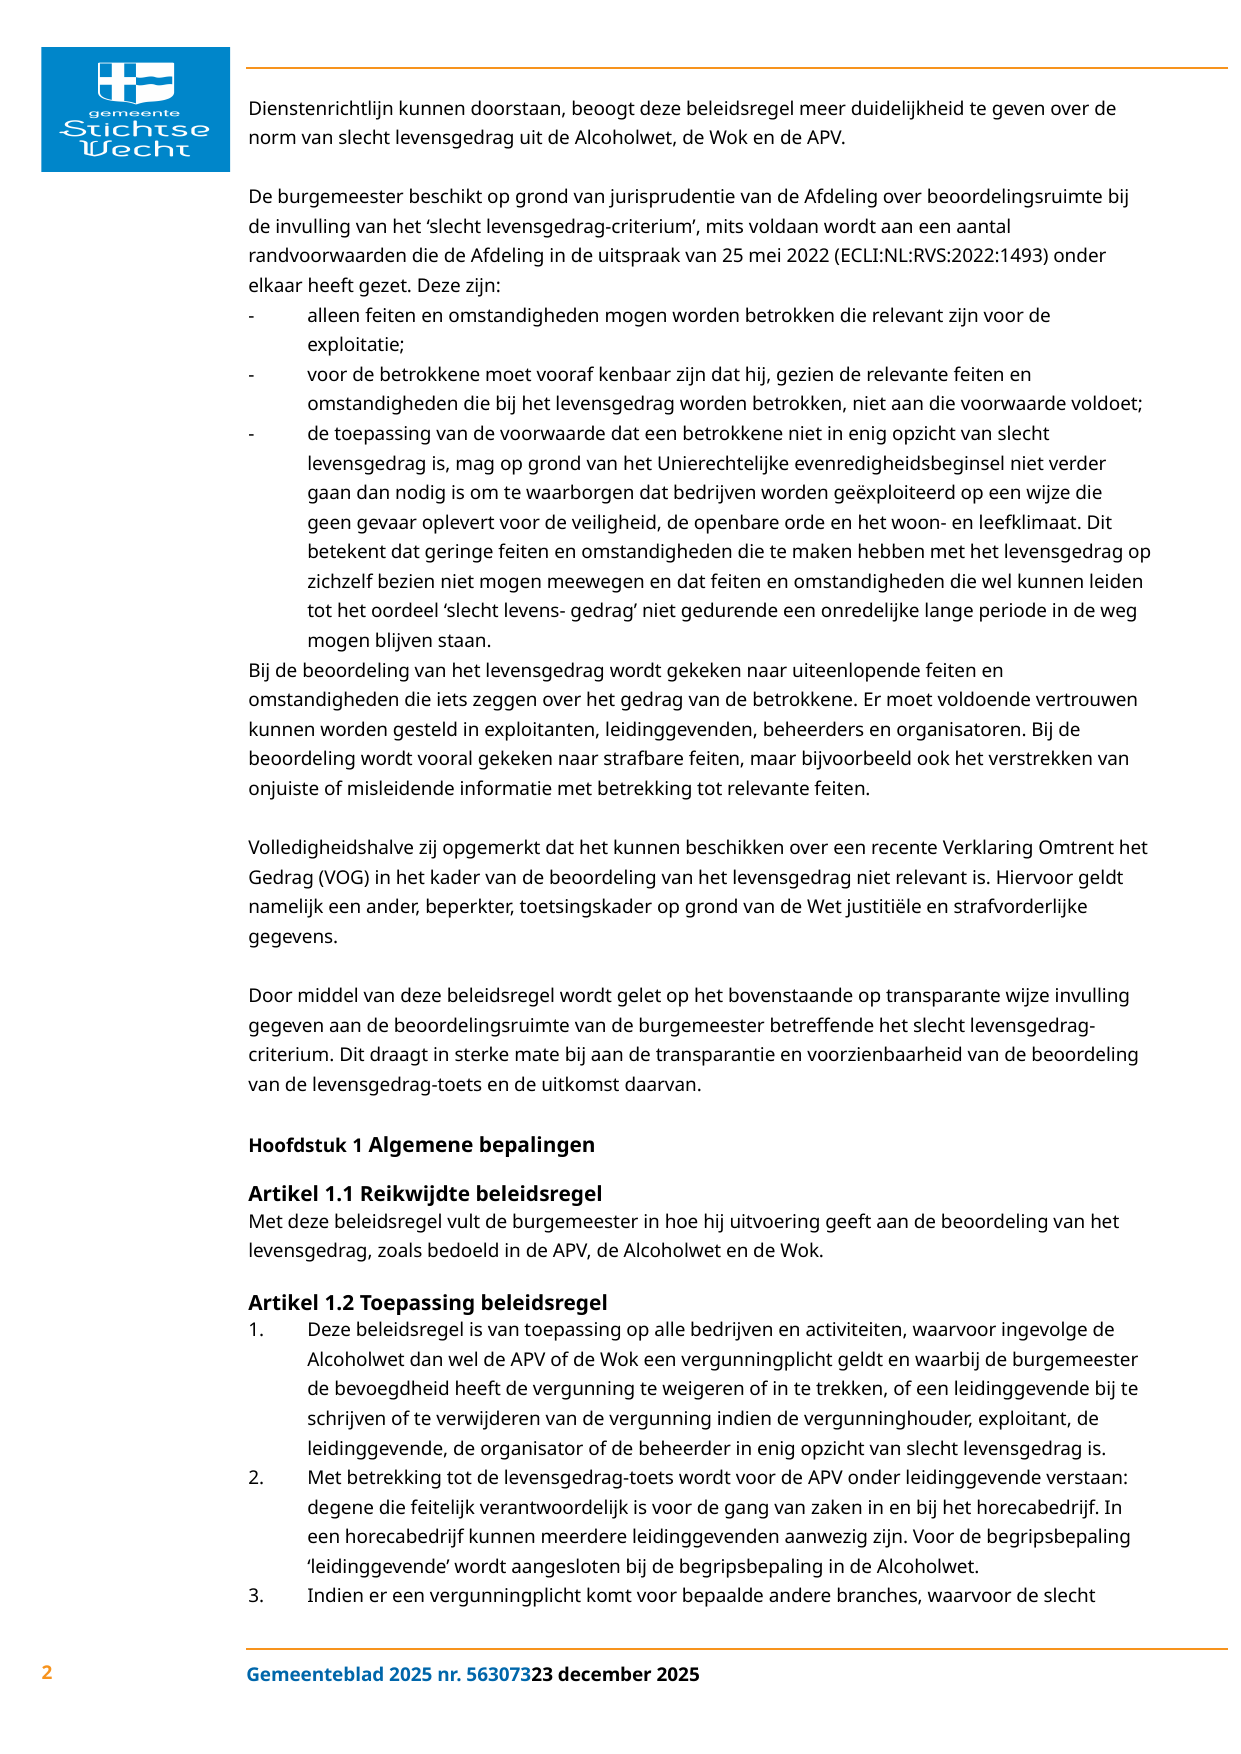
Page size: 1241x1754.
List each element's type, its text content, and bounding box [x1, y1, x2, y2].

list voor de betrokkene moet vooraf kenbaar zijn dat hij, gezien de relevante feiten en omstandigheden die bij het levensgedrag worden betrokken, niet aan die voorwaarde voldoet; [248, 361, 1152, 416]
list Met betrekking tot de levensgedrag-toets wordt voor de APV onder leidinggevende verstaan: degene die feitelijk verantwoordelijk is voor de gang van zaken in en bij het horecabedrijf. In een horecabedrijf kunnen meerdere leidinggevenden aanwezig zijn. Voor de begripsbepaling ‘leidinggevende’ wordt aangesloten bij de begripsbepaling in de Alcoholwet. [248, 1464, 1152, 1579]
text Bij de beoordeling van het levensgedrag wordt gekeken naar uiteenlopende feiten en omstandigheden die iets zeggen over het gedrag van de betrokkene. Er moet voldoende vertrouwen kunnen worden gesteld in exploitanten, leidinggevenden, beheerders en organisatoren. Bij de beoordeling wordt vooral gekeken naar strafbare feiten, maar bijvoorbeeld ook het verstrekken van onjuiste of misleidende informatie met betrekking tot relevante feiten. [248, 657, 1152, 801]
text Volledigheidshalve zij opgemerkt dat het kunnen beschikken over een recente Verklaring Omtrent het Gedrag (VOG) in het kader van de beoordeling van het levensgedrag niet relevant is. Hiervoor geldt namelijk een ander, beperkter, toetsingskader op grond van de Wet justitiële en strafvorderlijke gegevens. [248, 834, 1152, 949]
text Dienstenrichtlijn kunnen doorstaan, beoogt deze beleidsregel meer duidelijkheid te geven over de norm van slecht levensgedrag uit de Alcoholwet, de Wok en de APV. [248, 95, 1152, 150]
text Artikel 1.2 Toepassing beleidsregel [248, 1288, 1152, 1316]
text gegeven aan de beoordelingsruimte van de burgemeester betreffende het slecht levensgedrag-criterium. Dit draagt in sterke mate bij aan de transparantie en voorzienbaarheid van de beoordeling van de levensgedrag-toets en de uitkomst daarvan. [248, 1012, 1152, 1097]
text Hoofdstuk 1 Algemene bepalingen [248, 1130, 1152, 1159]
list alleen feiten en omstandigheden mogen worden betrokken die relevant zijn voor de exploitatie; [248, 302, 1152, 357]
text Door middel van deze beleidsregel wordt gelet op het bovenstaande op transparante wijze invulling [248, 982, 1152, 1008]
text Artikel 1.1 Reikwijdte beleidsregel [248, 1179, 1152, 1208]
list de toepassing van de voorwaarde dat een betrokkene niet in enig opzicht van slecht levensgedrag is, mag op grond van het Unierechtelijke evenredigheidsbeginsel niet verder gaan dan nodig is om te waarborgen dat bedrijven worden geëxploiteerd op een wijze die geen gevaar oplevert voor de veiligheid, de openbare orde en het woon- en leefklimaat. Dit betekent dat geringe feiten en omstandigheden die te maken hebben met het levensgedrag op zichzelf bezien niet mogen meewegen en dat feiten en omstandigheden die wel kunnen leiden tot het oordeel ‘slecht levens- gedrag’ niet gedurende een onredelijke lange periode in de weg mogen blijven staan. [248, 420, 1152, 653]
list Deze beleidsregel is van toepassing op alle bedrijven en activiteiten, waarvoor ingevolge de Alcoholwet dan wel de APV of de Wok een vergunningplicht geldt en waarbij de burgemeester de bevoegdheid heeft de vergunning te weigeren of in te trekken, of een leidinggevende bij te schrijven of te verwijderen van de vergunning indien de vergunninghouder, exploitant, de leidinggevende, de organisator of de beheerder in enig opzicht van slecht levensgedrag is. [248, 1316, 1152, 1460]
text De burgemeester beschikt op grond van jurisprudentie van de Afdeling over beoordelingsruimte bij de invulling van het ‘slecht levensgedrag-criterium’, mits voldaan wordt aan een aantal randvoorwaarden die de Afdeling in de uitspraak van 25 mei 2022 (ECLI:NL:RVS:2022:1493) onder elkaar heeft gezet. Deze zijn: [248, 183, 1152, 298]
list Indien er een vergunningplicht komt voor bepaalde andere branches, waarvoor de slecht [248, 1583, 1152, 1608]
picture [99, 63, 135, 101]
picture [137, 63, 174, 103]
text Met deze beleidsregel vult de burgemeester in hoe hij uitvoering geeft aan de beoordeling van het levensgedrag, zoals bedoeld in de APV, de Alcoholwet en de Wok. [248, 1208, 1152, 1263]
